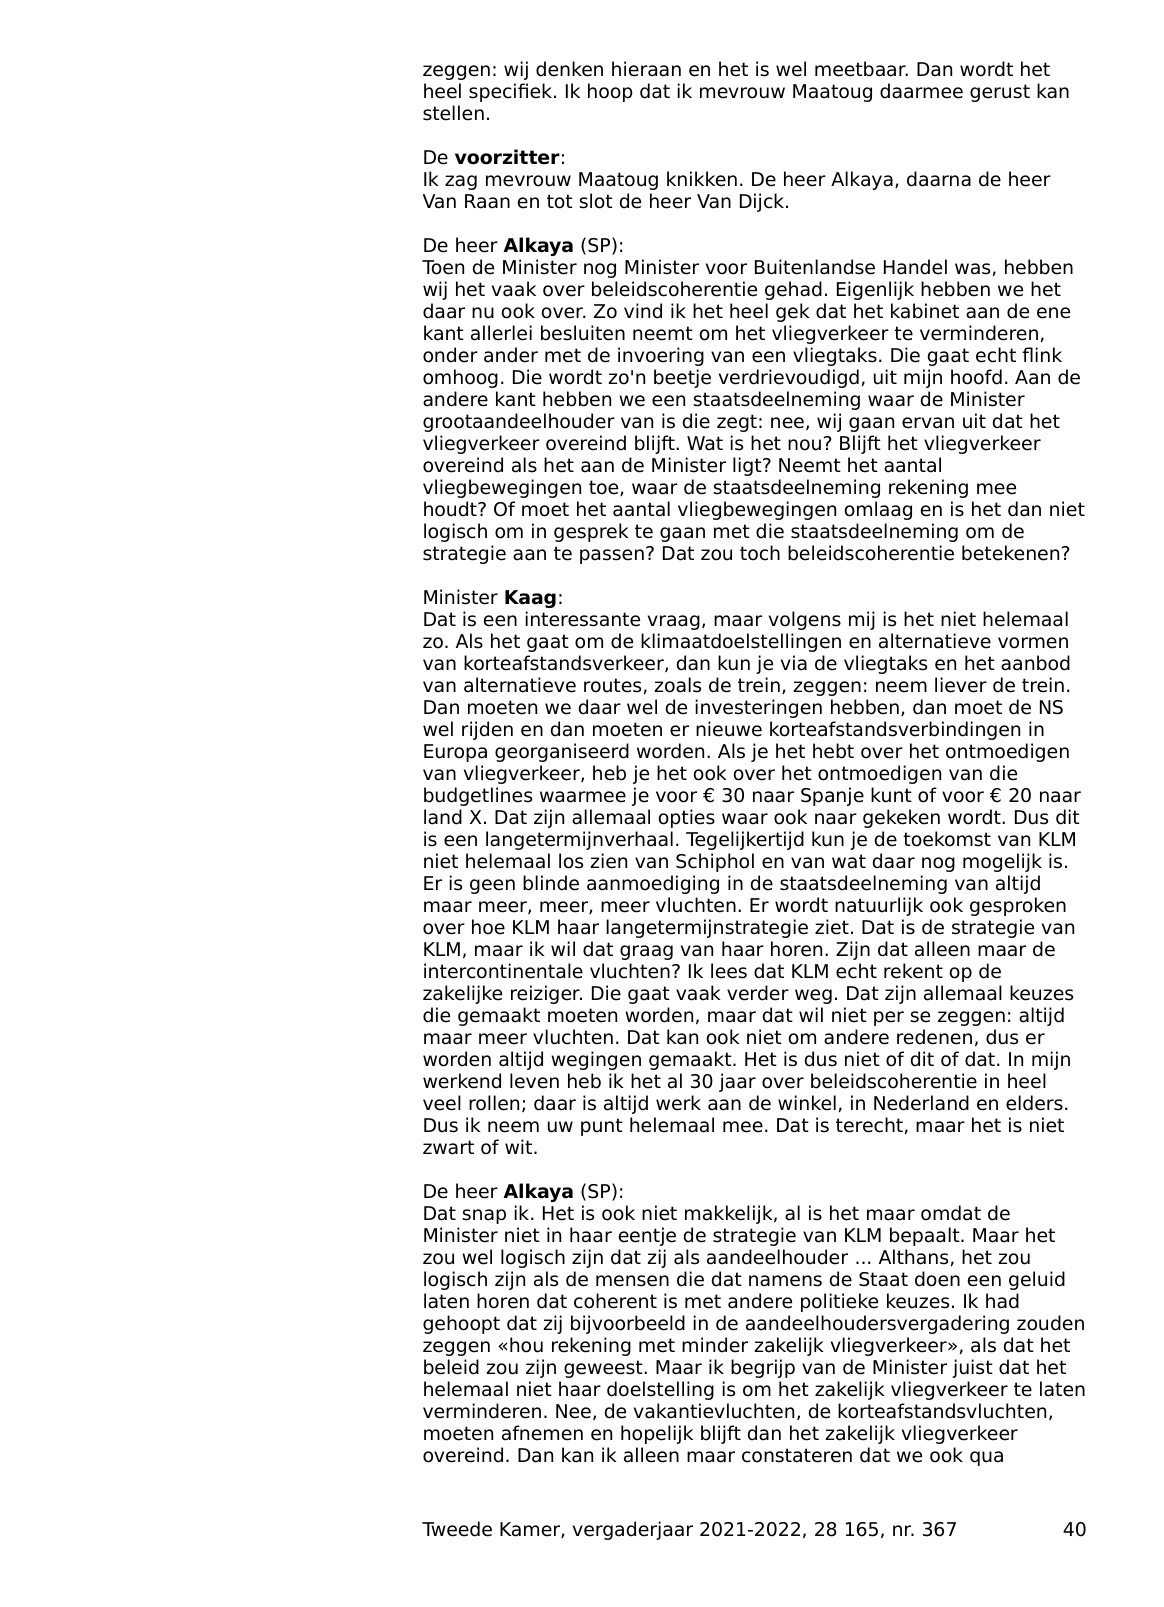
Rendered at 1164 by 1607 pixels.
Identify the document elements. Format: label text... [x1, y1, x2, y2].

text Minister Kaag: [422, 587, 1087, 609]
text De voorzitter: [422, 147, 1087, 169]
text Dat is een interessante vraag, maar volgens mij is het niet helemaal zo. Als het gaat om de klimaatdoelstellingen en alternatieve vormen van korteafstandsverkeer, dan kun je via de vliegtaks en het aanbod van alternatieve routes, zoals de trein, zeggen: neem liever de trein. Dan moeten we daar wel de investeringen hebben, dan moet de NS wel rijden en dan moeten er nieuwe korteafstandsverbindingen in Europa georganiseerd worden. Als je het hebt over het ontmoedigen van vliegverkeer, heb je het ook over het ontmoedigen van die budgetlines waarmee je voor € 30 naar Spanje kunt of voor € 20 naar land X. Dat zijn allemaal opties waar ook naar gekeken wordt. Dus dit is een langetermijnverhaal. Tegelijkertijd kun je de toekomst van KLM niet helemaal los zien van Schiphol en van wat daar nog mogelijk is. Er is geen blinde aanmoediging in de staatsdeelneming van altijd maar meer, meer, meer vluchten. Er wordt natuurlijk ook gesproken over hoe KLM haar langetermijnstrategie ziet. Dat is de strategie van KLM, maar ik wil dat graag van haar horen. Zijn dat alleen maar de intercontinentale vluchten? Ik lees dat KLM echt rekent op de zakelijke reiziger. Die gaat vaak verder weg. Dat zijn allemaal keuzes die gemaakt moeten worden, maar dat wil niet per se zeggen: altijd maar meer vluchten. Dat kan ook niet om andere redenen, dus er worden altijd wegingen gemaakt. Het is dus niet of dit of dat. In mijn werkend leven heb ik het al 30 jaar over beleidscoherentie in heel veel rollen; daar is altijd werk aan de winkel, in Nederland en elders. Dus ik neem uw punt helemaal mee. Dat is terecht, maar het is niet zwart of wit. [422, 609, 1087, 1159]
text Dat snap ik. Het is ook niet makkelijk, al is het maar omdat de Minister niet in haar eentje de strategie van KLM bepaalt. Maar het zou wel logisch zijn dat zij als aandeelhouder ... Althans, het zou logisch zijn als de mensen die dat namens de Staat doen een geluid laten horen dat coherent is met andere politieke keuzes. Ik had gehoopt dat zij bijvoorbeeld in de aandeelhoudersvergadering zouden zeggen «hou rekening met minder zakelijk vliegverkeer», als dat het beleid zou zijn geweest. Maar ik begrijp van de Minister juist dat het helemaal niet haar doelstelling is om het zakelijk vliegverkeer te laten verminderen. Nee, de vakantievluchten, de korteafstandsvluchten, moeten afnemen en hopelijk blijft dan het zakelijk vliegverkeer overeind. Dan kan ik alleen maar constateren dat we ook qua [422, 1203, 1087, 1467]
text Ik zag mevrouw Maatoug knikken. De heer Alkaya, daarna de heer Van Raan en tot slot de heer Van Dijck. [422, 169, 1087, 213]
text De heer Alkaya (SP): [422, 1181, 1087, 1203]
text zeggen: wij denken hieraan en het is wel meetbaar. Dan wordt het heel specifiek. Ik hoop dat ik mevrouw Maatoug daarmee gerust kan stellen. [422, 59, 1087, 125]
text De heer Alkaya (SP): [422, 235, 1087, 257]
text Toen de Minister nog Minister voor Buitenlandse Handel was, hebben wij het vaak over beleidscoherentie gehad. Eigenlijk hebben we het daar nu ook over. Zo vind ik het heel gek dat het kabinet aan de ene kant allerlei besluiten neemt om het vliegverkeer te verminderen, onder ander met de invoering van een vliegtaks. Die gaat echt flink omhoog. Die wordt zo'n beetje verdrievoudigd, uit mijn hoofd. Aan de andere kant hebben we een staatsdeelneming waar de Minister grootaandeelhouder van is die zegt: nee, wij gaan ervan uit dat het vliegverkeer overeind blijft. Wat is het nou? Blijft het vliegverkeer overeind als het aan de Minister ligt? Neemt het aantal vliegbewegingen toe, waar de staatsdeelneming rekening mee houdt? Of moet het aantal vliegbewegingen omlaag en is het dan niet logisch om in gesprek te gaan met die staatsdeelneming om de strategie aan te passen? Dat zou toch beleidscoherentie betekenen? [422, 257, 1087, 565]
